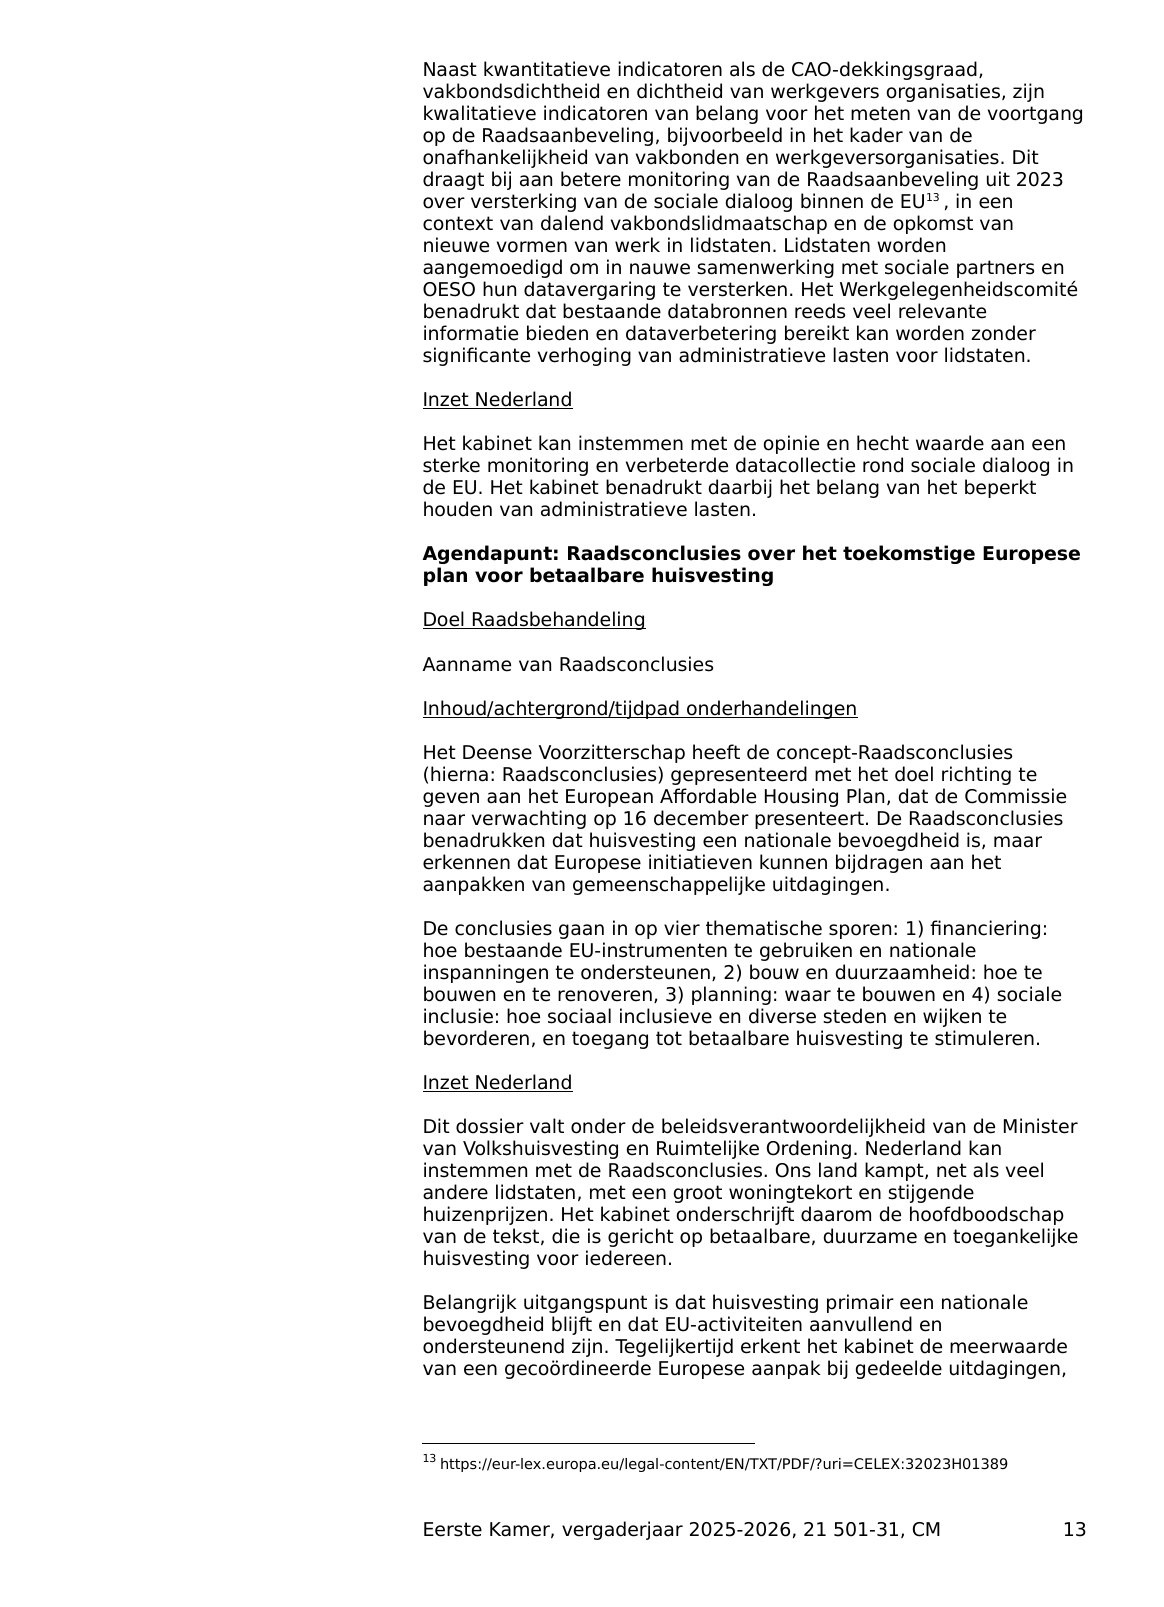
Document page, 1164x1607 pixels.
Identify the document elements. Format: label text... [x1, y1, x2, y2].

text Het Deense Voorzitterschap heeft de concept-Raadsconclusies (hierna: Raadsconclusies) gepresenteerd met het doel richting te geven aan het European Affordable Housing Plan, dat de Commissie naar verwachting op 16 december presenteert. De Raadsconclusies benadrukken dat huisvesting een nationale bevoegdheid is, maar erkennen dat Europese initiatieven kunnen bijdragen aan het aanpakken van gemeenschappelijke uitdagingen. [422, 742, 1087, 896]
subtitle Inzet Nederland [422, 389, 1087, 411]
subtitle Agendapunt: Raadsconclusies over het toekomstige Europese plan voor betaalbare huisvesting [422, 543, 1087, 587]
text Dit dossier valt onder de beleidsverantwoordelijkheid van de Minister van Volkshuisvesting en Ruimtelijke Ordening. Nederland kan instemmen met de Raadsconclusies. Ons land kampt, net als veel andere lidstaten, met een groot woningtekort en stijgende huizenprijzen. Het kabinet onderschrijft daarom de hoofdboodschap van de tekst, die is gericht op betaalbare, duurzame en toegankelijke huisvesting voor iedereen. [422, 1116, 1087, 1270]
subtitle Doel Raadsbehandeling [422, 609, 1087, 631]
subtitle Inhoud/achtergrond/tijdpad onderhandelingen [422, 698, 1087, 720]
text https://eur-lex.europa.eu/legal-content/EN/TXT/PDF/?uri=CELEX:32023H01389 [422, 1452, 1087, 1474]
text Aanname van Raadsconclusies [422, 653, 1087, 676]
text Naast kwantitatieve indicatoren als de CAO-dekkingsgraad, vakbondsdichtheid en dichtheid van werkgevers organisaties, zijn kwalitatieve indicatoren van belang voor het meten van de voortgang op de Raadsaanbeveling, bijvoorbeeld in het kader van de onafhankelijkheid van vakbonden en werkgeversorganisaties. Dit draagt bij aan betere monitoring van de Raadsaanbeveling uit 2023 over versterking van de sociale dialoog binnen de EU, in een context van dalend vakbondslidmaatschap en de opkomst van nieuwe vormen van werk in lidstaten. Lidstaten worden aangemoedigd om in nauwe samenwerking met sociale partners en OESO hun datavergaring te versterken. Het Werkgelegenheidscomité benadrukt dat bestaande databronnen reeds veel relevante informatie bieden en dataverbetering bereikt kan worden zonder significante verhoging van administratieve lasten voor lidstaten. [422, 59, 1087, 367]
text Belangrijk uitgangspunt is dat huisvesting primair een nationale bevoegdheid blijft en dat EU-activiteiten aanvullend en ondersteunend zijn. Tegelijkertijd erkent het kabinet de meerwaarde van een gecoördineerde Europese aanpak bij gedeelde uitdagingen, [422, 1292, 1087, 1380]
text Het kabinet kan instemmen met de opinie en hecht waarde aan een sterke monitoring en verbeterde datacollectie rond sociale dialoog in de EU. Het kabinet benadrukt daarbij het belang van het beperkt houden van administratieve lasten. [422, 433, 1087, 521]
subtitle Inzet Nederland [422, 1072, 1087, 1094]
text De conclusies gaan in op vier thematische sporen: 1) financiering: hoe bestaande EU-instrumenten te gebruiken en nationale inspanningen te ondersteunen, 2) bouw en duurzaamheid: hoe te bouwen en te renoveren, 3) planning: waar te bouwen en 4) sociale inclusie: hoe sociaal inclusieve en diverse steden en wijken te bevorderen, en toegang tot betaalbare huisvesting te stimuleren. [422, 918, 1087, 1050]
